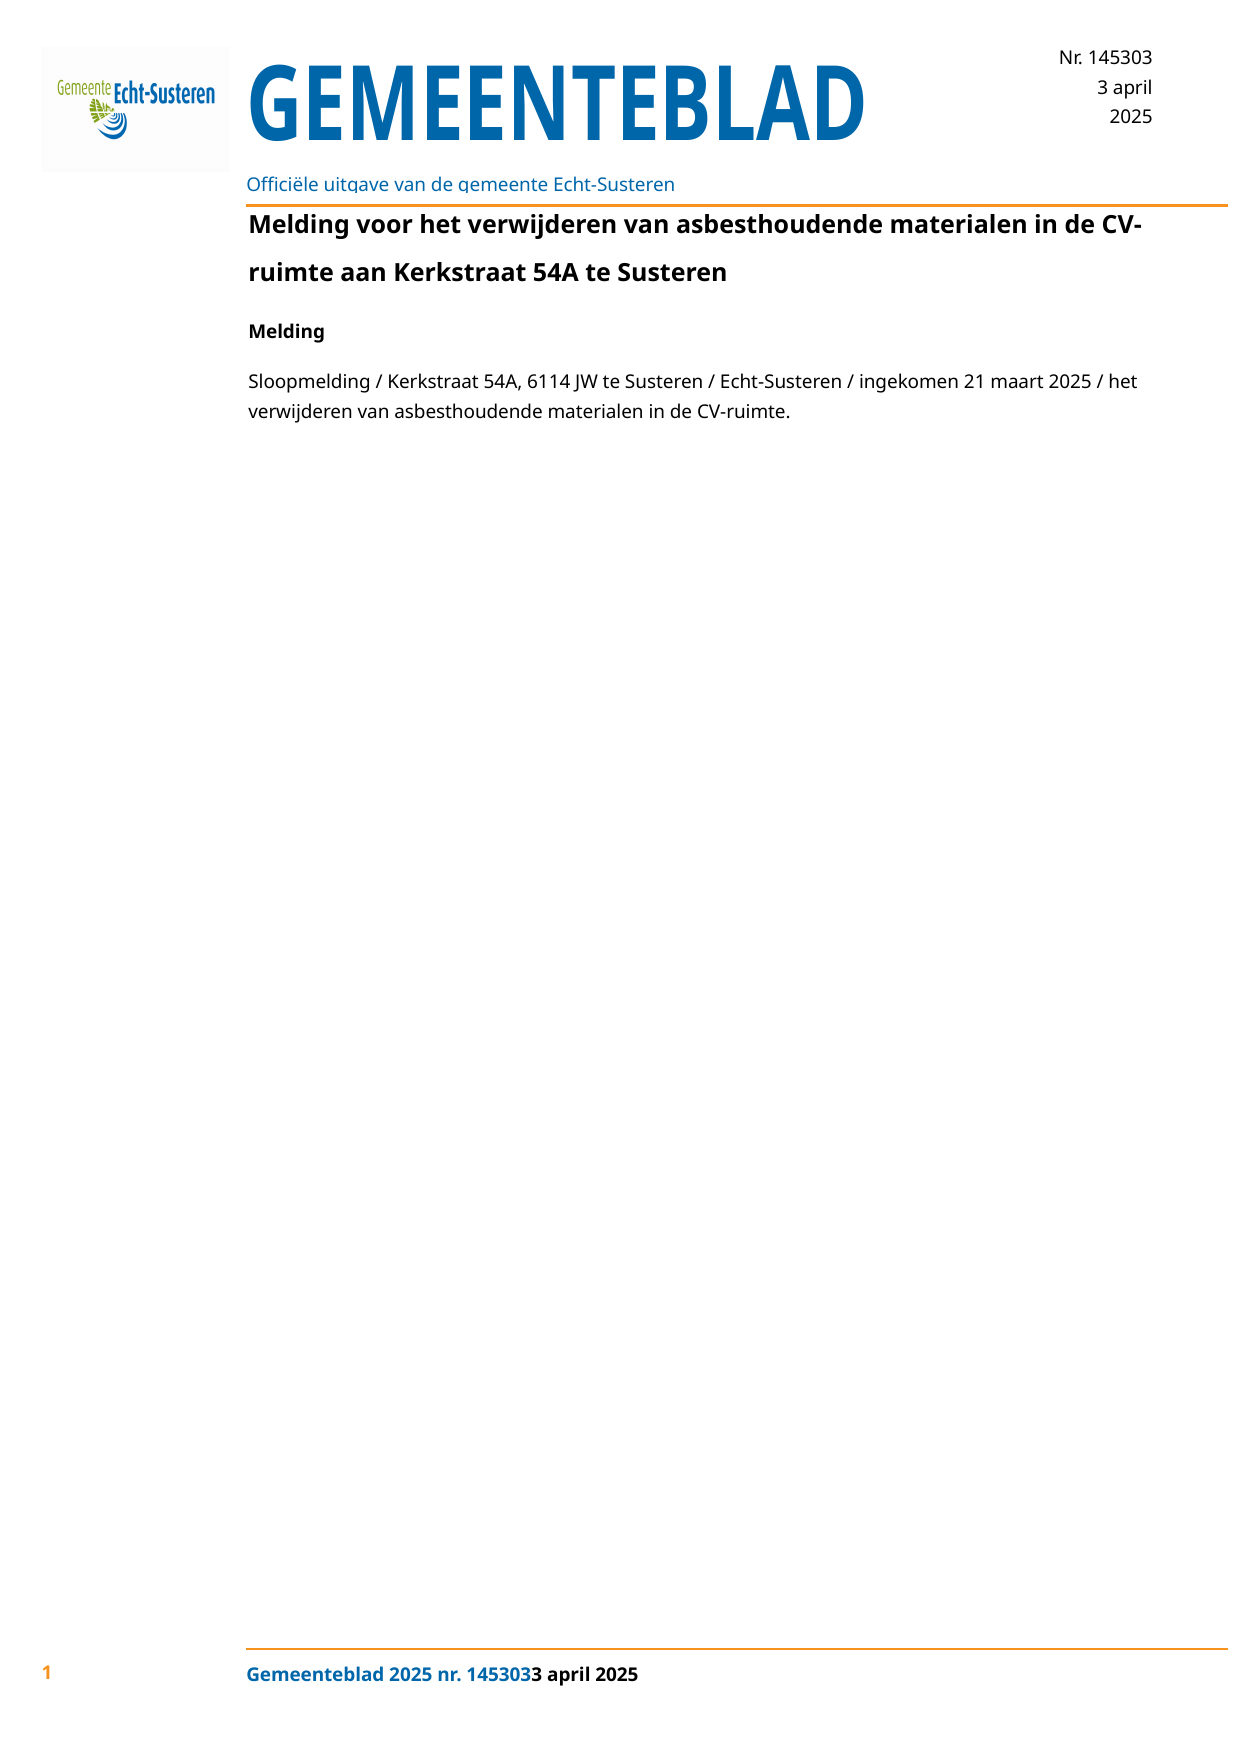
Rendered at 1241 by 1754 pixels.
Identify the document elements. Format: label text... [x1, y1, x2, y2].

text Sloopmelding / Kerkstraat 54A, 6114 JW te Susteren / Echt-Susteren / ingekomen 21 maart 2025 / het verwijderen van asbesthoudende materialen in de CV-ruimte. [248, 368, 1152, 424]
picture [41, 47, 231, 172]
text Melding voor het verwijderen van asbesthoudende materialen in de CV-ruimte aan Kerkstraat 54A te Susteren [248, 207, 1152, 288]
text Melding [248, 318, 1152, 344]
